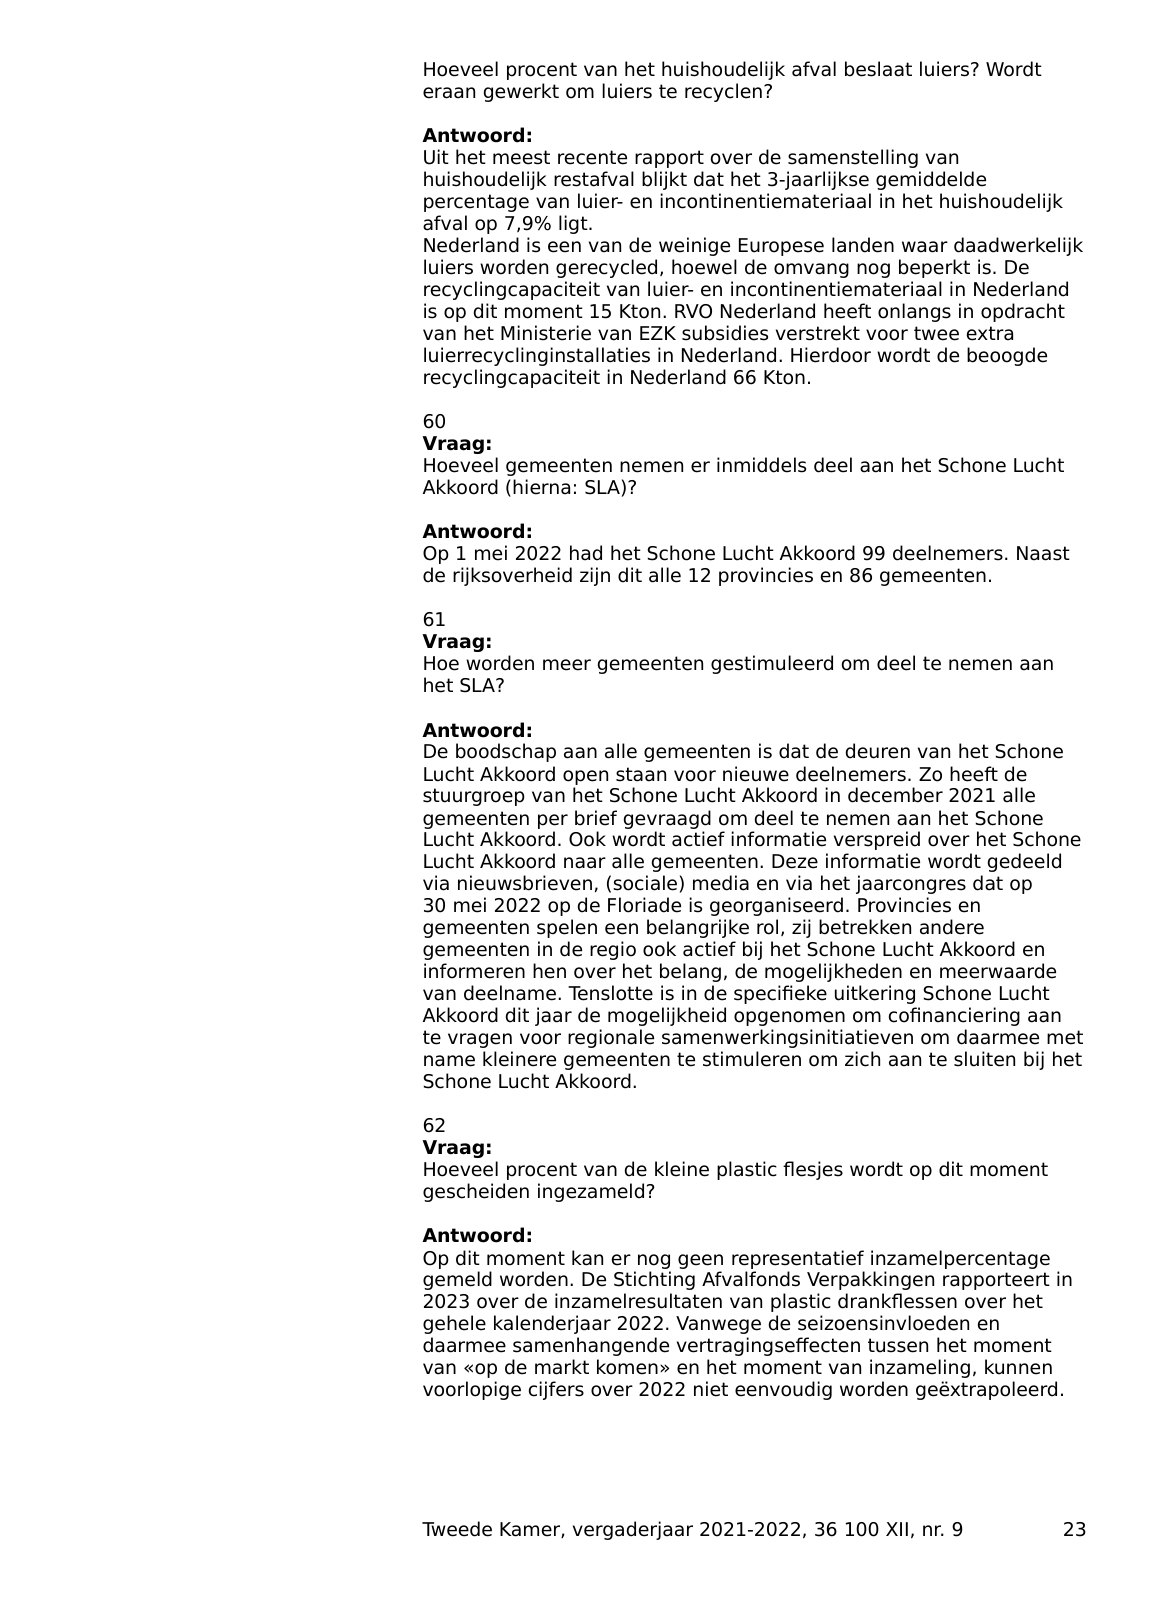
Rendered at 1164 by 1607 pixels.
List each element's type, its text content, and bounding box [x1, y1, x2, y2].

text Antwoord: [422, 125, 1087, 147]
text Uit het meest recente rapport over de samenstelling van huishoudelijk restafval blijkt dat het 3-jaarlijkse gemiddelde percentage van luier- en incontinentiemateriaal in het huishoudelijk afval op 7,9% ligt. [422, 147, 1087, 235]
text Hoeveel procent van het huishoudelijk afval beslaat luiers? Wordt eraan gewerkt om luiers te recyclen? [422, 59, 1087, 103]
text De boodschap aan alle gemeenten is dat de deuren van het Schone Lucht Akkoord open staan voor nieuwe deelnemers. Zo heeft de stuurgroep van het Schone Lucht Akkoord in december 2021 alle gemeenten per brief gevraagd om deel te nemen aan het Schone Lucht Akkoord. Ook wordt actief informatie verspreid over het Schone Lucht Akkoord naar alle gemeenten. Deze informatie wordt gedeeld via nieuwsbrieven, (sociale) media en via het jaarcongres dat op 30 mei 2022 op de Floriade is georganiseerd. Provincies en gemeenten spelen een belangrijke rol, zij betrekken andere gemeenten in de regio ook actief bij het Schone Lucht Akkoord en informeren hen over het belang, de mogelijkheden en meerwaarde van deelname. Tenslotte is in de specifieke uitkering Schone Lucht Akkoord dit jaar de mogelijkheid opgenomen om cofinanciering aan te vragen voor regionale samenwerkingsinitiatieven om daarmee met name kleinere gemeenten te stimuleren om zich aan te sluiten bij het Schone Lucht Akkoord. [422, 741, 1087, 1093]
text Hoe worden meer gemeenten gestimuleerd om deel te nemen aan het SLA? [422, 653, 1087, 697]
text Antwoord: [422, 1225, 1087, 1247]
text Hoeveel gemeenten nemen er inmiddels deel aan het Schone Lucht Akkoord (hierna: SLA)? [422, 455, 1087, 499]
text Vraag: [422, 1137, 1087, 1159]
text 61 [422, 609, 1087, 631]
text Antwoord: [422, 521, 1087, 543]
text Antwoord: [422, 719, 1087, 741]
text 62 [422, 1115, 1087, 1137]
text Hoeveel procent van de kleine plastic flesjes wordt op dit moment gescheiden ingezameld? [422, 1159, 1087, 1203]
text Vraag: [422, 433, 1087, 455]
text Vraag: [422, 631, 1087, 653]
text Op dit moment kan er nog geen representatief inzamelpercentage gemeld worden. De Stichting Afvalfonds Verpakkingen rapporteert in 2023 over de inzamelresultaten van plastic drankflessen over het gehele kalenderjaar 2022. Vanwege de seizoensinvloeden en daarmee samenhangende vertragingseffecten tussen het moment van «op de markt komen» en het moment van inzameling, kunnen voorlopige cijfers over 2022 niet eenvoudig worden geëxtrapoleerd. [422, 1247, 1087, 1401]
text Op 1 mei 2022 had het Schone Lucht Akkoord 99 deelnemers. Naast de rijksoverheid zijn dit alle 12 provincies en 86 gemeenten. [422, 543, 1087, 587]
text Nederland is een van de weinige Europese landen waar daadwerkelijk luiers worden gerecycled, hoewel de omvang nog beperkt is. De recyclingcapaciteit van luier- en incontinentiemateriaal in Nederland is op dit moment 15 Kton. RVO Nederland heeft onlangs in opdracht van het Ministerie van EZK subsidies verstrekt voor twee extra luierrecyclinginstallaties in Nederland. Hierdoor wordt de beoogde recyclingcapaciteit in Nederland 66 Kton. [422, 235, 1087, 389]
text 60 [422, 411, 1087, 433]
